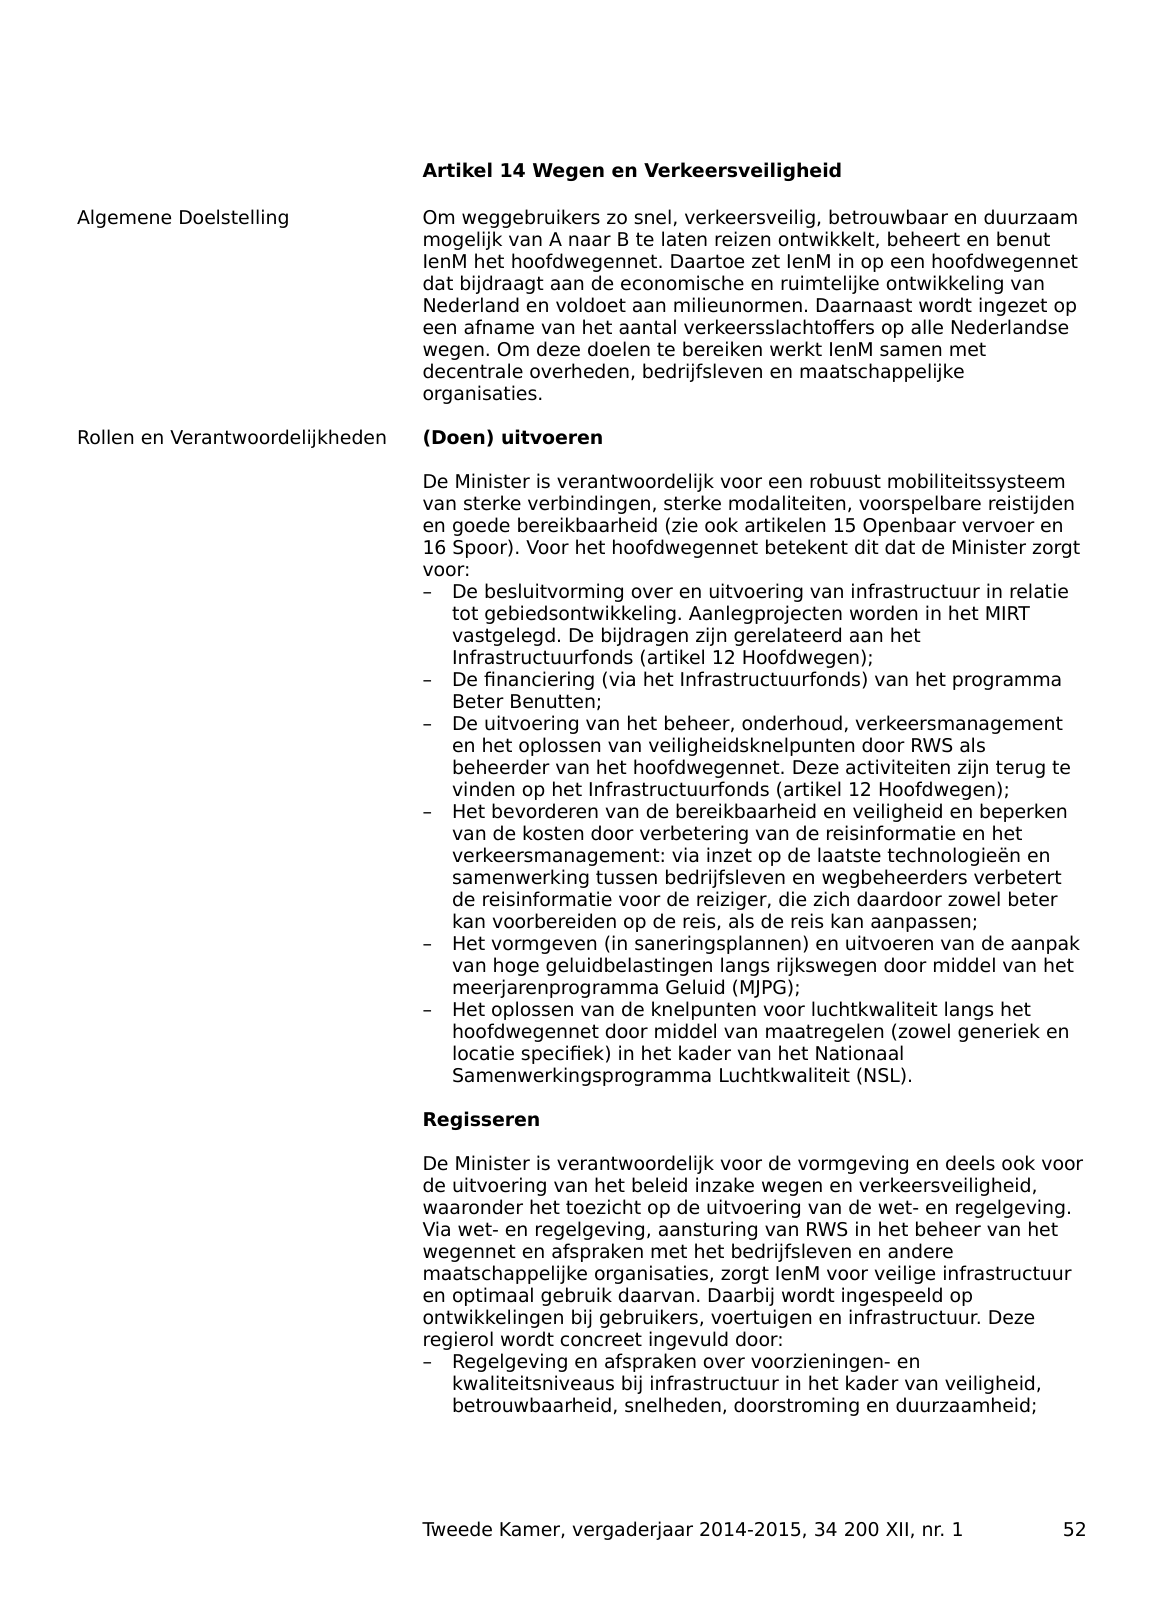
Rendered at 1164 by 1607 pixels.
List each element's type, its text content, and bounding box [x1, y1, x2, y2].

text Rollen en Verantwoordelijkheden [77, 427, 399, 449]
subtitle Regisseren [422, 1109, 1087, 1131]
text – Regelgeving en afspraken over voorzieningen- en kwaliteitsniveaus bij infrastructuur in het kader van veiligheid, betrouwbaarheid, snelheden, doorstroming en duurzaamheid; [422, 1351, 1087, 1417]
text Algemene Doelstelling [77, 207, 399, 229]
subtitle [77, 449, 399, 457]
text Om weggebruikers zo snel, verkeersveilig, betrouwbaar en duurzaam mogelijk van A naar B te laten reizen ontwikkelt, beheert en benut IenM het hoofdwegennet. Daartoe zet IenM in op een hoofdwegennet dat bijdraagt aan de economische en ruimtelijke ontwikkeling van Nederland en voldoet aan milieunormen. Daarnaast wordt ingezet op een afname van het aantal verkeersslachtoffers op alle Nederlandse wegen. Om deze doelen te bereiken werkt IenM samen met decentrale overheden, bedrijfsleven en maatschappelijke organisaties. [422, 207, 1087, 405]
text – De financiering (via het Infrastructuurfonds) van het programma Beter Benutten; [422, 669, 1087, 713]
subtitle Artikel 14 Wegen en Verkeersveiligheid [422, 160, 1087, 182]
text De Minister is verantwoordelijk voor een robuust mobiliteitssysteem van sterke verbindingen, sterke modaliteiten, voorspelbare reistijden en goede bereikbaarheid (zie ook artikelen 15 Openbaar vervoer en 16 Spoor). Voor het hoofdwegennet betekent dit dat de Minister zorgt voor: [422, 471, 1087, 581]
text – Het bevorderen van de bereikbaarheid en veiligheid en beperken van de kosten door verbetering van de reisinformatie en het verkeersmanagement: via inzet op de laatste technologieën en samenwerking tussen bedrijfsleven en wegbeheerders verbetert de reisinformatie voor de reiziger, die zich daardoor zowel beter kan voorbereiden op de reis, als de reis kan aanpassen; [422, 801, 1087, 933]
text – Het oplossen van de knelpunten voor luchtkwaliteit langs het hoofdwegennet door middel van maatregelen (zowel generiek en locatie specifiek) in het kader van het Nationaal Samenwerkingsprogramma Luchtkwaliteit (NSL). [422, 998, 1087, 1086]
text – Het vormgeven (in saneringsplannen) en uitvoeren van de aanpak van hoge geluidbelastingen langs rijkswegen door middel van het meerjarenprogramma Geluid (MJPG); [422, 933, 1087, 998]
text – De besluitvorming over en uitvoering van infrastructuur in relatie tot gebiedsontwikkeling. Aanlegprojecten worden in het MIRT vastgelegd. De bijdragen zijn gerelateerd aan het Infrastructuurfonds (artikel 12 Hoofdwegen); [422, 581, 1087, 669]
text – De uitvoering van het beheer, onderhoud, verkeersmanagement en het oplossen van veiligheidsknelpunten door RWS als beheerder van het hoofdwegennet. Deze activiteiten zijn terug te vinden op het Infrastructuurfonds (artikel 12 Hoofdwegen); [422, 713, 1087, 801]
subtitle (Doen) uitvoeren [422, 427, 1087, 449]
text De Minister is verantwoordelijk voor de vormgeving en deels ook voor de uitvoering van het beleid inzake wegen en verkeersveiligheid, waaronder het toezicht op de uitvoering van de wet- en regelgeving. Via wet- en regelgeving, aansturing van RWS in het beheer van het wegennet en afspraken met het bedrijfsleven en andere maatschappelijke organisaties, zorgt IenM voor veilige infrastructuur en optimaal gebruik daarvan. Daarbij wordt ingespeeld op ontwikkelingen bij gebruikers, voertuigen en infrastructuur. Deze regierol wordt concreet ingevuld door: [422, 1153, 1087, 1351]
